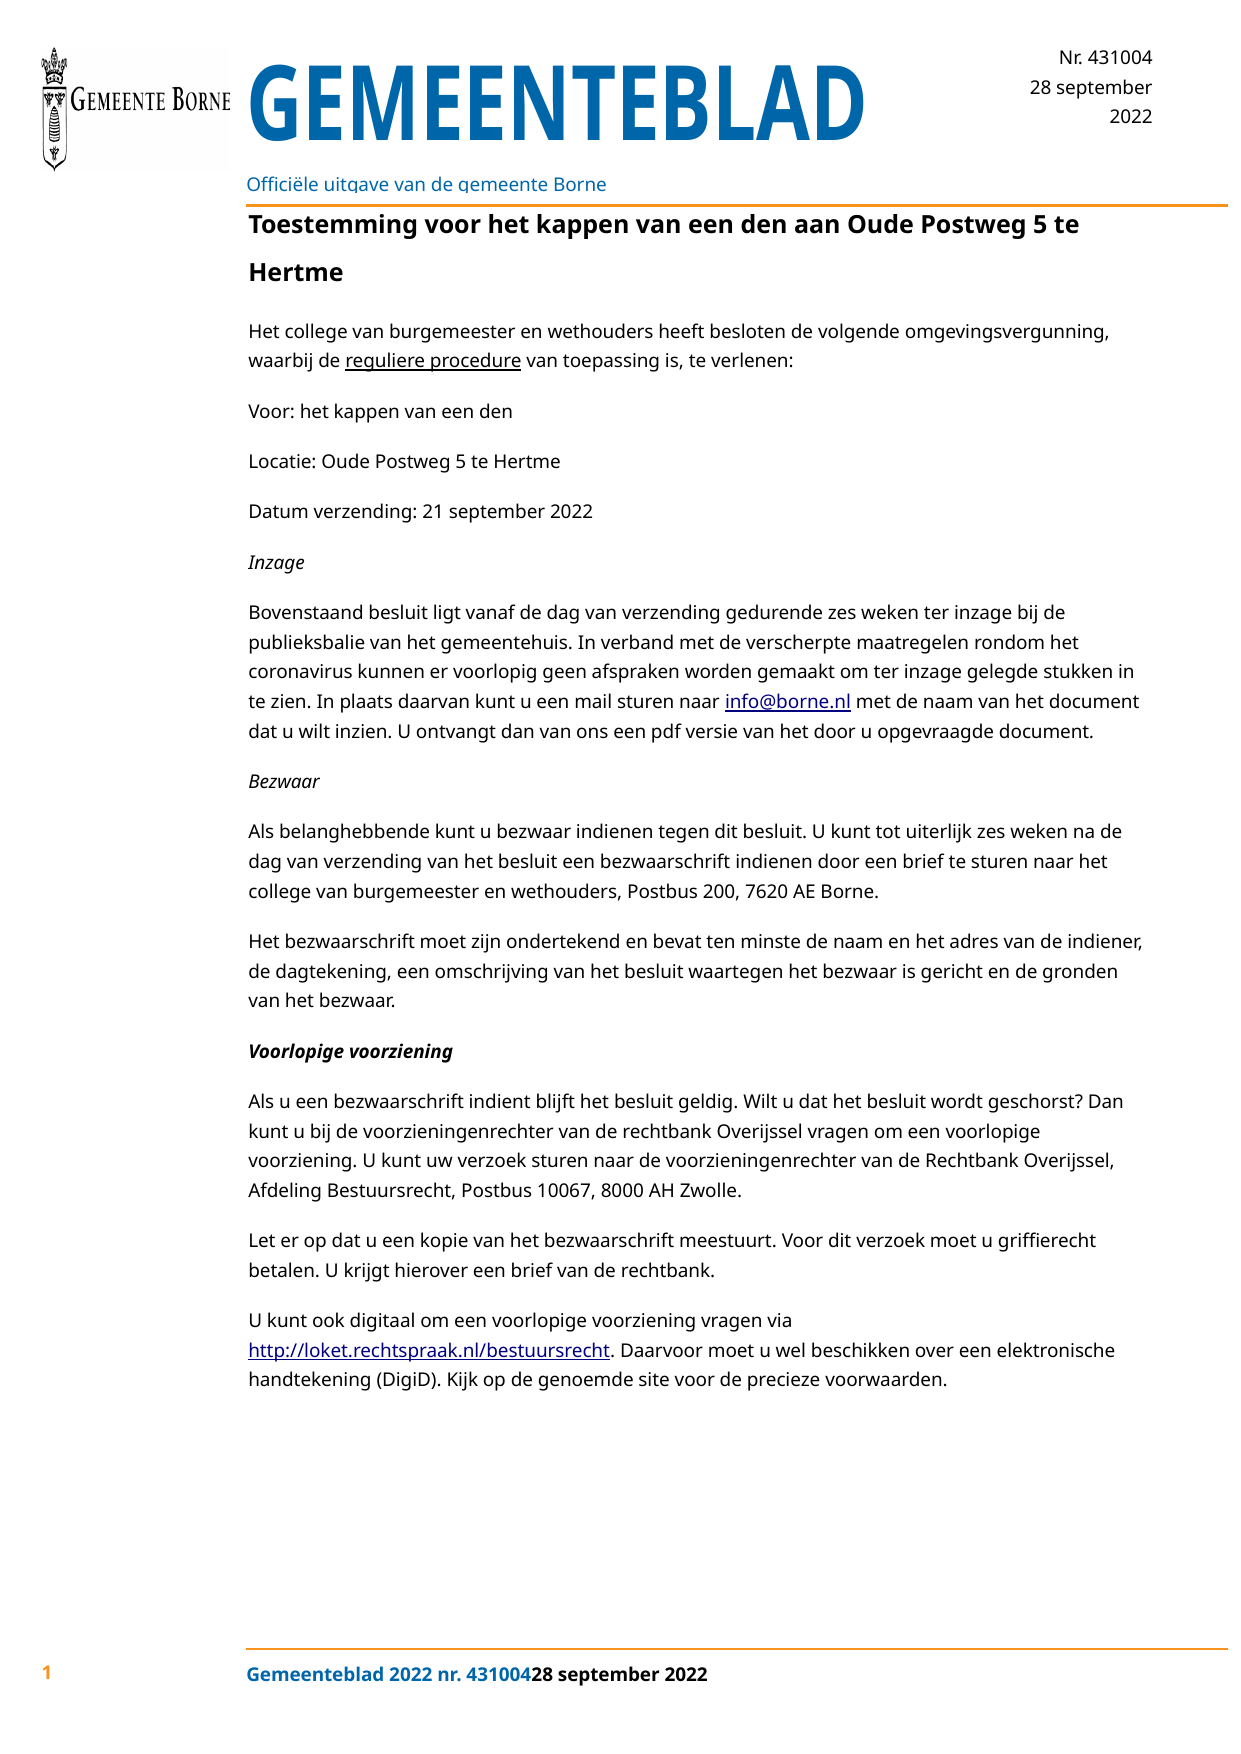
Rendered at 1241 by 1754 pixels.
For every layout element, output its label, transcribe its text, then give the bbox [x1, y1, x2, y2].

text Bovenstaand besluit ligt vanaf de dag van verzending gedurende zes weken ter inzage bij de publieksbalie van het gemeentehuis. In verband met de verscherpte maatregelen rondom het coronavirus kunnen er voorlopig geen afspraken worden gemaakt om ter inzage gelegde stukken in te zien. In plaats daarvan kunt u een mail sturen naar info@borne.nl met de naam van het document dat u wilt inzien. U ontvangt dan van ons een pdf versie van het door u opgevraagde document. [248, 599, 1152, 744]
text Voorlopige voorziening [248, 1038, 1152, 1064]
text Let er op dat u een kopie van het bezwaarschrift meestuurt. Voor dit verzoek moet u griffierecht betalen. U krijgt hierover een brief van de rechtbank. [248, 1227, 1152, 1283]
text Toestemming voor het kappen van een den aan Oude Postweg 5 te Hertme [248, 207, 1152, 288]
text Het bezwaarschrift moet zijn ondertekend en bevat ten minste de naam en het adres van de indiener, de dagtekening, een omschrijving van het besluit waartegen het bezwaar is gericht en de gronden van het bezwaar. [248, 928, 1152, 1013]
text Als u een bezwaarschrift indient blijft het besluit geldig. Wilt u dat het besluit wordt geschorst? Dan kunt u bij de voorzieningenrechter van de rechtbank Overijssel vragen om een voorlopige voorziening. U kunt uw verzoek sturen naar de voorzieningenrechter van de Rechtbank Overijssel, Afdeling Bestuursrecht, Postbus 10067, 8000 AH Zwolle. [248, 1088, 1152, 1203]
text Datum verzending: 21 september 2022 [248, 499, 1152, 524]
text Het college van burgemeester en wethouders heeft besloten de volgende omgevingsvergunning, waarbij de reguliere procedure van toepassing is, te verlenen: [248, 318, 1152, 373]
text Voor: het kappen van een den [248, 398, 1152, 424]
text U kunt ook digitaal om een voorlopige voorziening vragen via http://loket.rechtspraak.nl/bestuursrecht. Daarvoor moet u wel beschikken over een elektronische handtekening (DigiD). Kijk op de genoemde site voor de precieze voorwaarden. [248, 1307, 1152, 1392]
picture [41, 47, 231, 172]
text Als belanghebbende kunt u bezwaar indienen tegen dit besluit. U kunt tot uiterlijk zes weken na de dag van verzending van het besluit een bezwaarschrift indienen door een brief te sturen naar het college van burgemeester en wethouders, Postbus 200, 7620 AE Borne. [248, 819, 1152, 904]
text Locatie: Oude Postweg 5 te Hertme [248, 448, 1152, 474]
text Inzage [248, 549, 1152, 575]
text Bezwaar [248, 768, 1152, 794]
